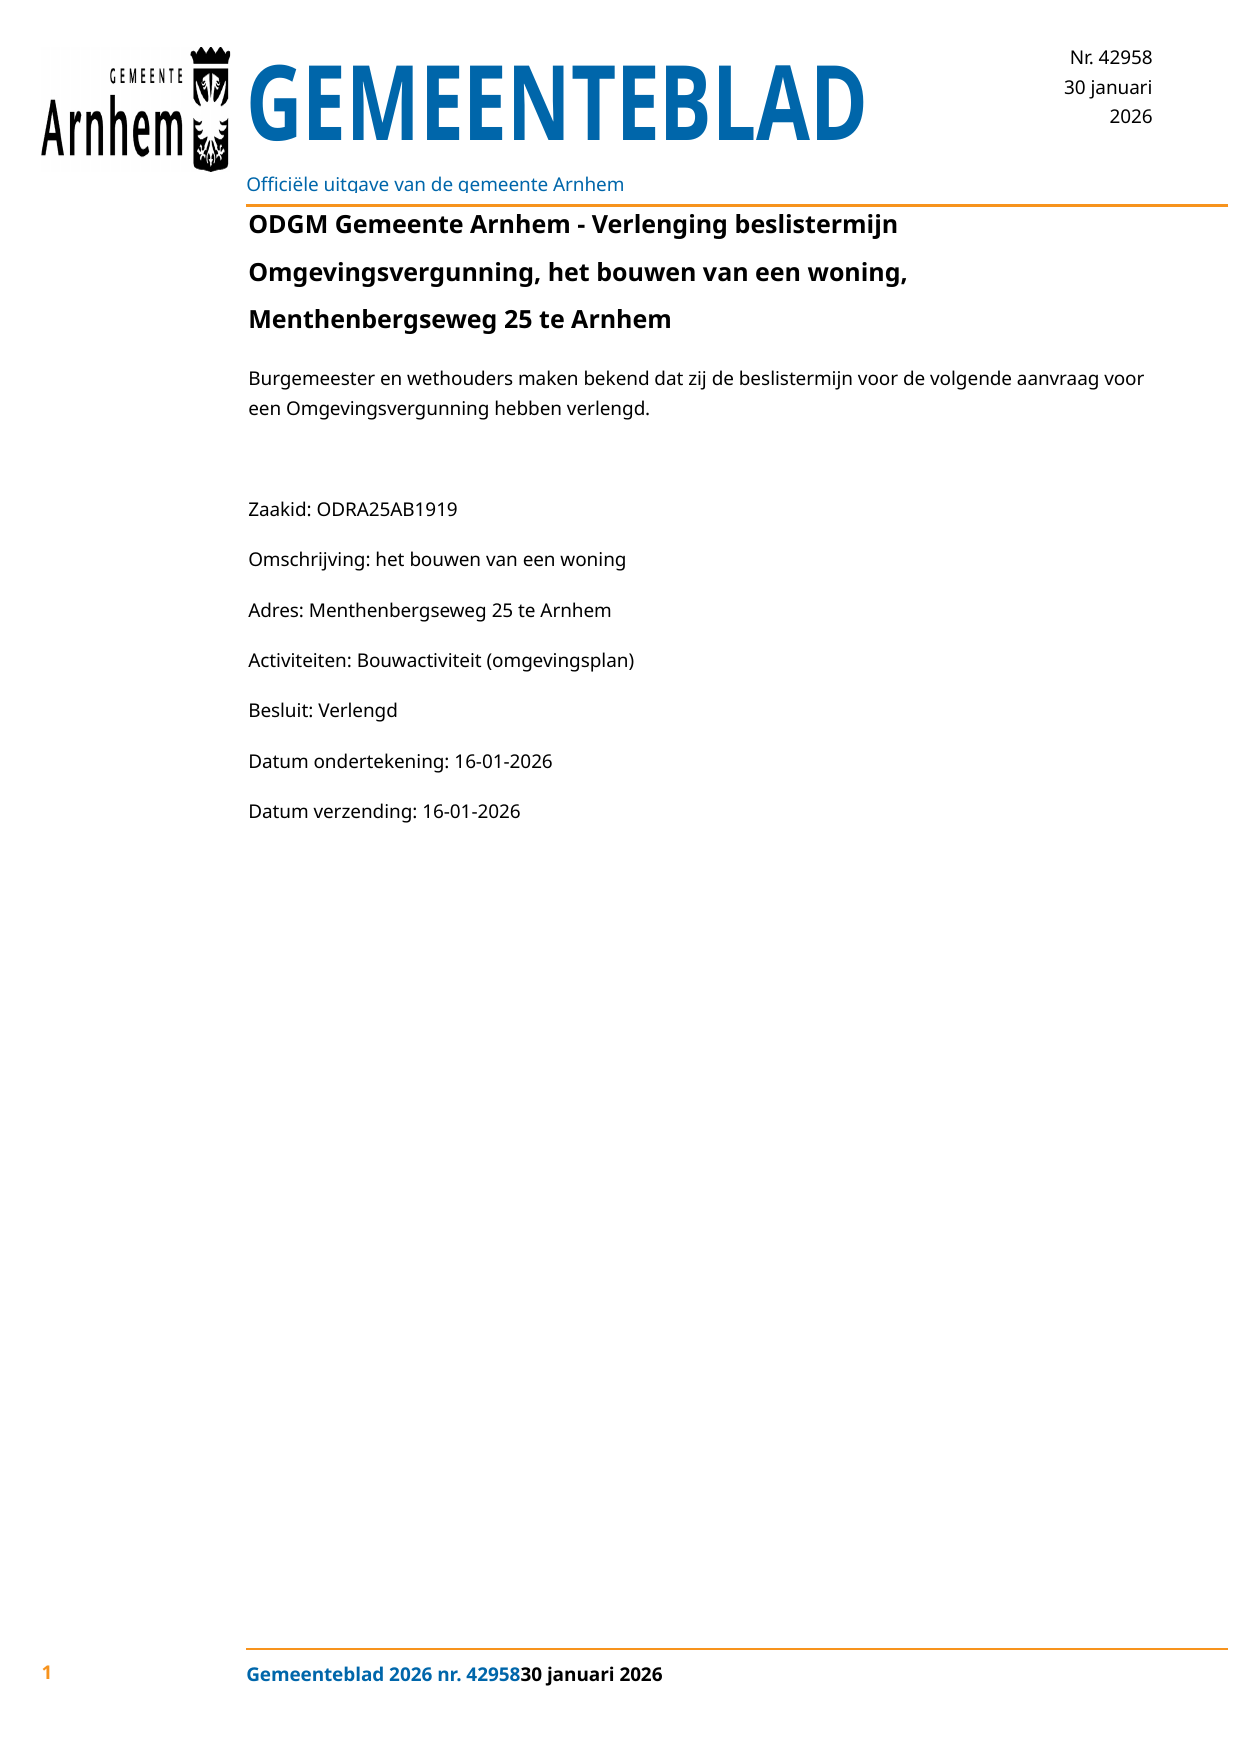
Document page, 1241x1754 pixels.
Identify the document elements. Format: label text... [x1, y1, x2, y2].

picture [41, 47, 231, 172]
text Burgemeester en wethouders maken bekend dat zij de beslistermijn voor de volgende aanvraag voor een Omgevingsvergunning hebben verlengd. [248, 366, 1152, 421]
text Adres: Menthenbergseweg 25 te Arnhem [248, 597, 1152, 622]
text Zaakid: ODRA25AB1919 [248, 496, 1152, 522]
text Datum verzending: 16-01-2026 [248, 798, 1152, 824]
text Activiteiten: Bouwactiviteit (omgevingsplan) [248, 647, 1152, 673]
text ODGM Gemeente Arnhem - Verlenging beslistermijn Omgevingsvergunning, het bouwen van een woning, Menthenbergseweg 25 te Arnhem [248, 207, 1152, 336]
text Besluit: Verlengd [248, 698, 1152, 723]
text Omschrijving: het bouwen van een woning [248, 546, 1152, 572]
text Datum ondertekening: 16-01-2026 [248, 748, 1152, 774]
